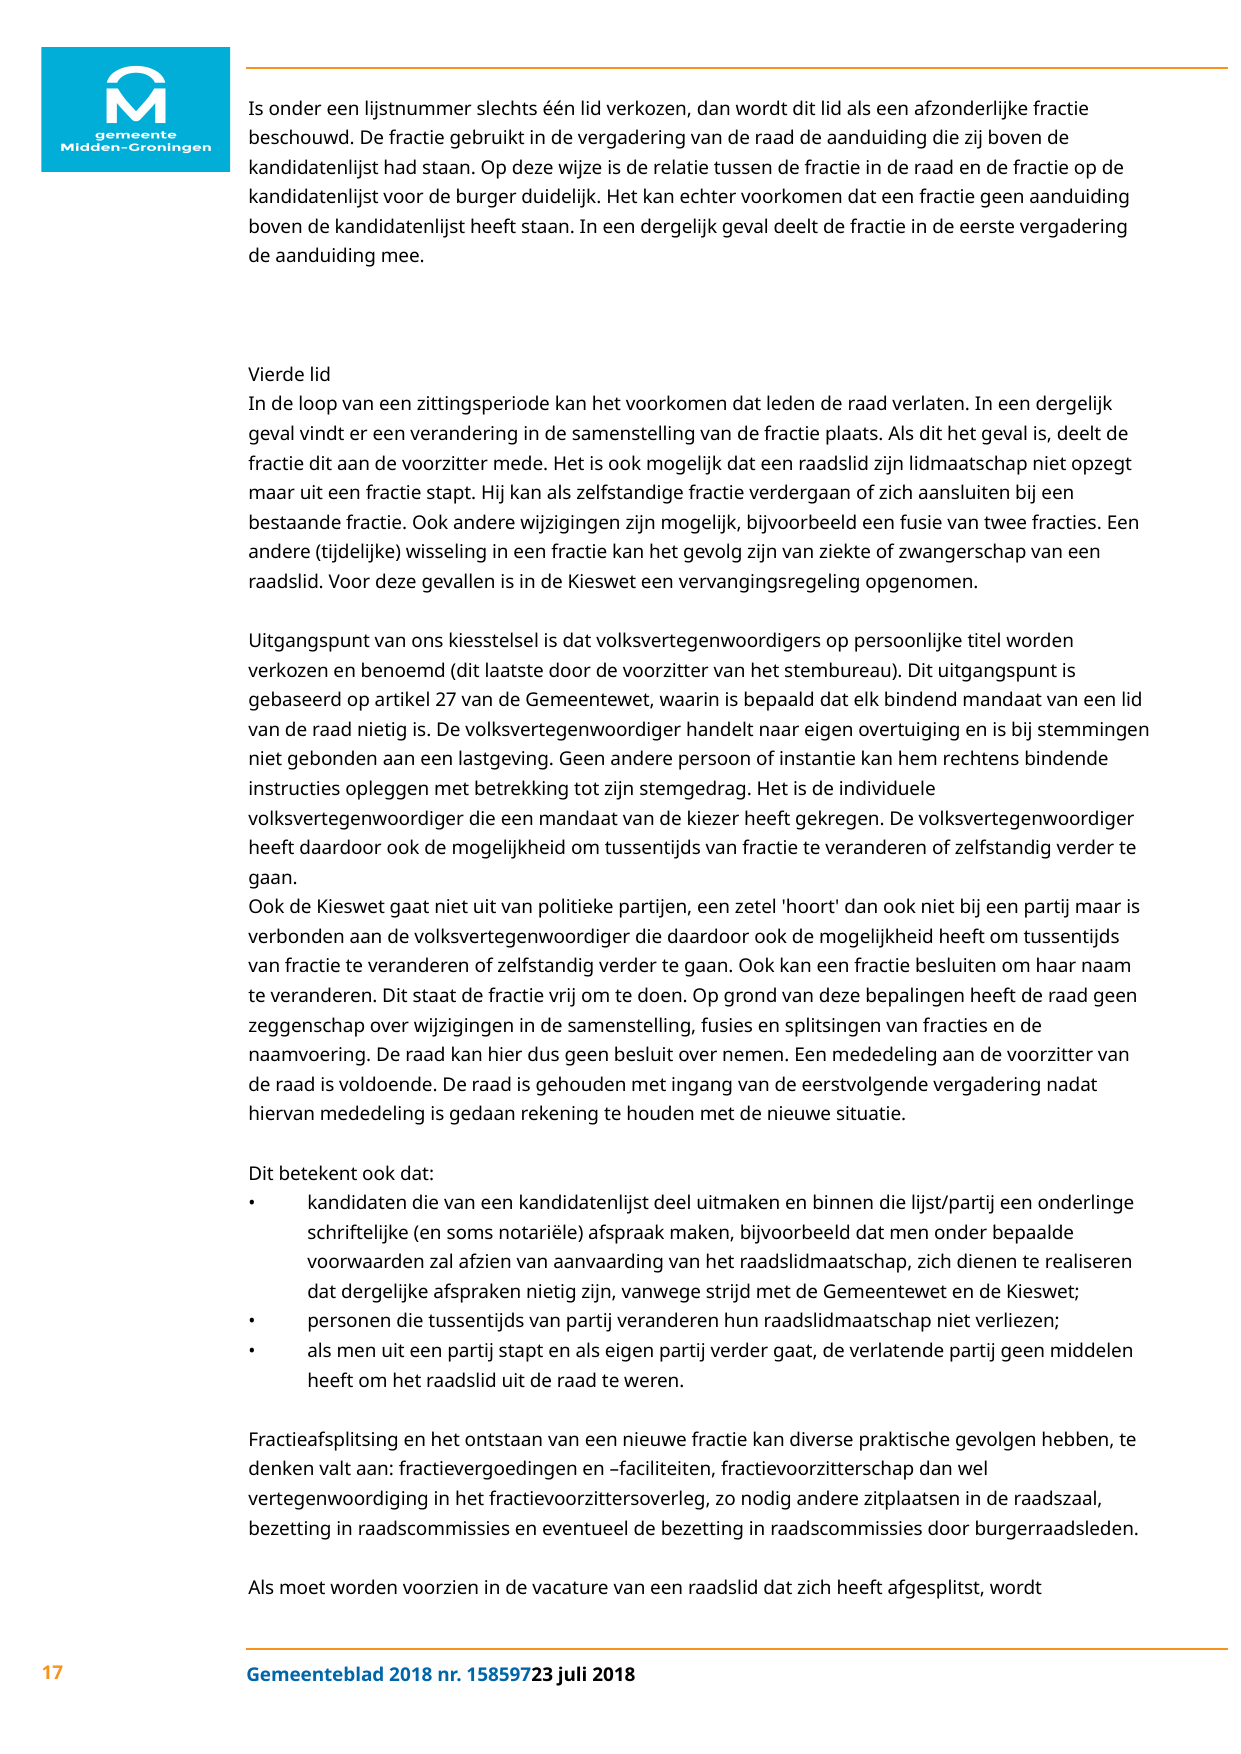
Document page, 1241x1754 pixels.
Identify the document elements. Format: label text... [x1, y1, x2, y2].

list kandidaten die van een kandidatenlijst deel uitmaken en binnen die lijst/partij een onderlinge schriftelijke (en soms notariële) afspraak maken, bijvoorbeeld dat men onder bepaalde voorwaarden zal afzien van aanvaarding van het raadslidmaatschap, zich dienen te realiseren dat dergelijke afspraken nietig zijn, vanwege strijd met de Gemeentewet en de Kieswet; [248, 1189, 1152, 1304]
text In de loop van een zittingsperiode kan het voorkomen dat leden de raad verlaten. In een dergelijk geval vindt er een verandering in de samenstelling van de fractie plaats. Als dit het geval is, deelt de fractie dit aan de voorzitter mede. Het is ook mogelijk dat een raadslid zijn lidmaatschap niet opzegt maar uit een fractie stapt. Hij kan als zelfstandige fractie verdergaan of zich aansluiten bij een bestaande fractie. Ook andere wijzigingen zijn mogelijk, bijvoorbeeld een fusie van twee fracties. Een andere (tijdelijke) wisseling in een fractie kan het gevolg zijn van ziekte of zwangerschap van een raadslid. Voor deze gevallen is in de Kieswet een vervangingsregeling opgenomen. [248, 391, 1152, 594]
text Uitgangspunt van ons kiesstelsel is dat volksvertegenwoordigers op persoonlijke titel worden verkozen en benoemd (dit laatste door de voorzitter van het stembureau). Dit uitgangspunt is gebaseerd op artikel 27 van de Gemeentewet, waarin is bepaald dat elk bindend mandaat van een lid van de raad nietig is. De volksvertegenwoordiger handelt naar eigen overtuiging en is bij stemmingen niet gebonden aan een lastgeving. Geen andere persoon of instantie kan hem rechtens bindende instructies opleggen met betrekking tot zijn stemgedrag. Het is de individuele volksvertegenwoordiger die een mandaat van de kiezer heeft gekregen. De volksvertegenwoordiger heeft daardoor ook de mogelijkheid om tussentijds van fractie te veranderen of zelfstandig verder te gaan. [248, 627, 1152, 890]
text Als moet worden voorzien in de vacature van een raadslid dat zich heeft afgesplitst, wordt [248, 1574, 1152, 1600]
text Dit betekent ook dat: [248, 1160, 1152, 1186]
picture [108, 66, 164, 82]
list personen die tussentijds van partij veranderen hun raadslidmaatschap niet verliezen; [248, 1308, 1152, 1333]
text Vierde lid [248, 361, 1152, 387]
text Ook de Kieswet gaat niet uit van politieke partijen, een zetel 'hoort' dan ook niet bij een partij maar is verbonden aan de volksvertegenwoordiger die daardoor ook de mogelijkheid heeft om tussentijds van fractie te veranderen of zelfstandig verder te gaan. Ook kan een fractie besluiten om haar naam te veranderen. Dit staat de fractie vrij om te doen. Op grond van deze bepalingen heeft de raad geen zeggenschap over wijzigingen in de samenstelling, fusies en splitsingen van fracties en de naamvoering. De raad kan hier dus geen besluit over nemen. Een mededeling aan de voorzitter van de raad is voldoende. De raad is gehouden met ingang van de eerstvolgende vergadering nadat hiervan mededeling is gedaan rekening te houden met de nieuwe situatie. [248, 893, 1152, 1126]
picture [184, 146, 190, 153]
text Fractieafsplitsing en het ontstaan van een nieuwe fractie kan diverse praktische gevolgen hebben, te denken valt aan: fractievergoedingen en –faciliteiten, fractievoorzitterschap dan wel vertegenwoordiging in het fractievoorzittersoverleg, zo nodig andere zitplaatsen in de raadszaal, bezetting in raadscommissies en eventueel de bezetting in raadscommissies door burgerraadsleden. [248, 1426, 1152, 1541]
list als men uit een partij stapt en als eigen partij verder gaat, de verlatende partij geen middelen heeft om het raadslid uit de raad te weren. [248, 1337, 1152, 1393]
text Is onder een lijstnummer slechts één lid verkozen, dan wordt dit lid als een afzonderlijke fractie beschouwd. De fractie gebruikt in de vergadering van de raad de aanduiding die zij boven de kandidatenlijst had staan. Op deze wijze is de relatie tussen de fractie in de raad en de fractie op de kandidatenlijst voor de burger duidelijk. Het kan echter voorkomen dat een fractie geen aanduiding boven de kandidatenlijst heeft staan. In een dergelijk geval deelt de fractie in de eerste vergadering de aanduiding mee. [248, 95, 1152, 268]
picture [107, 89, 165, 122]
